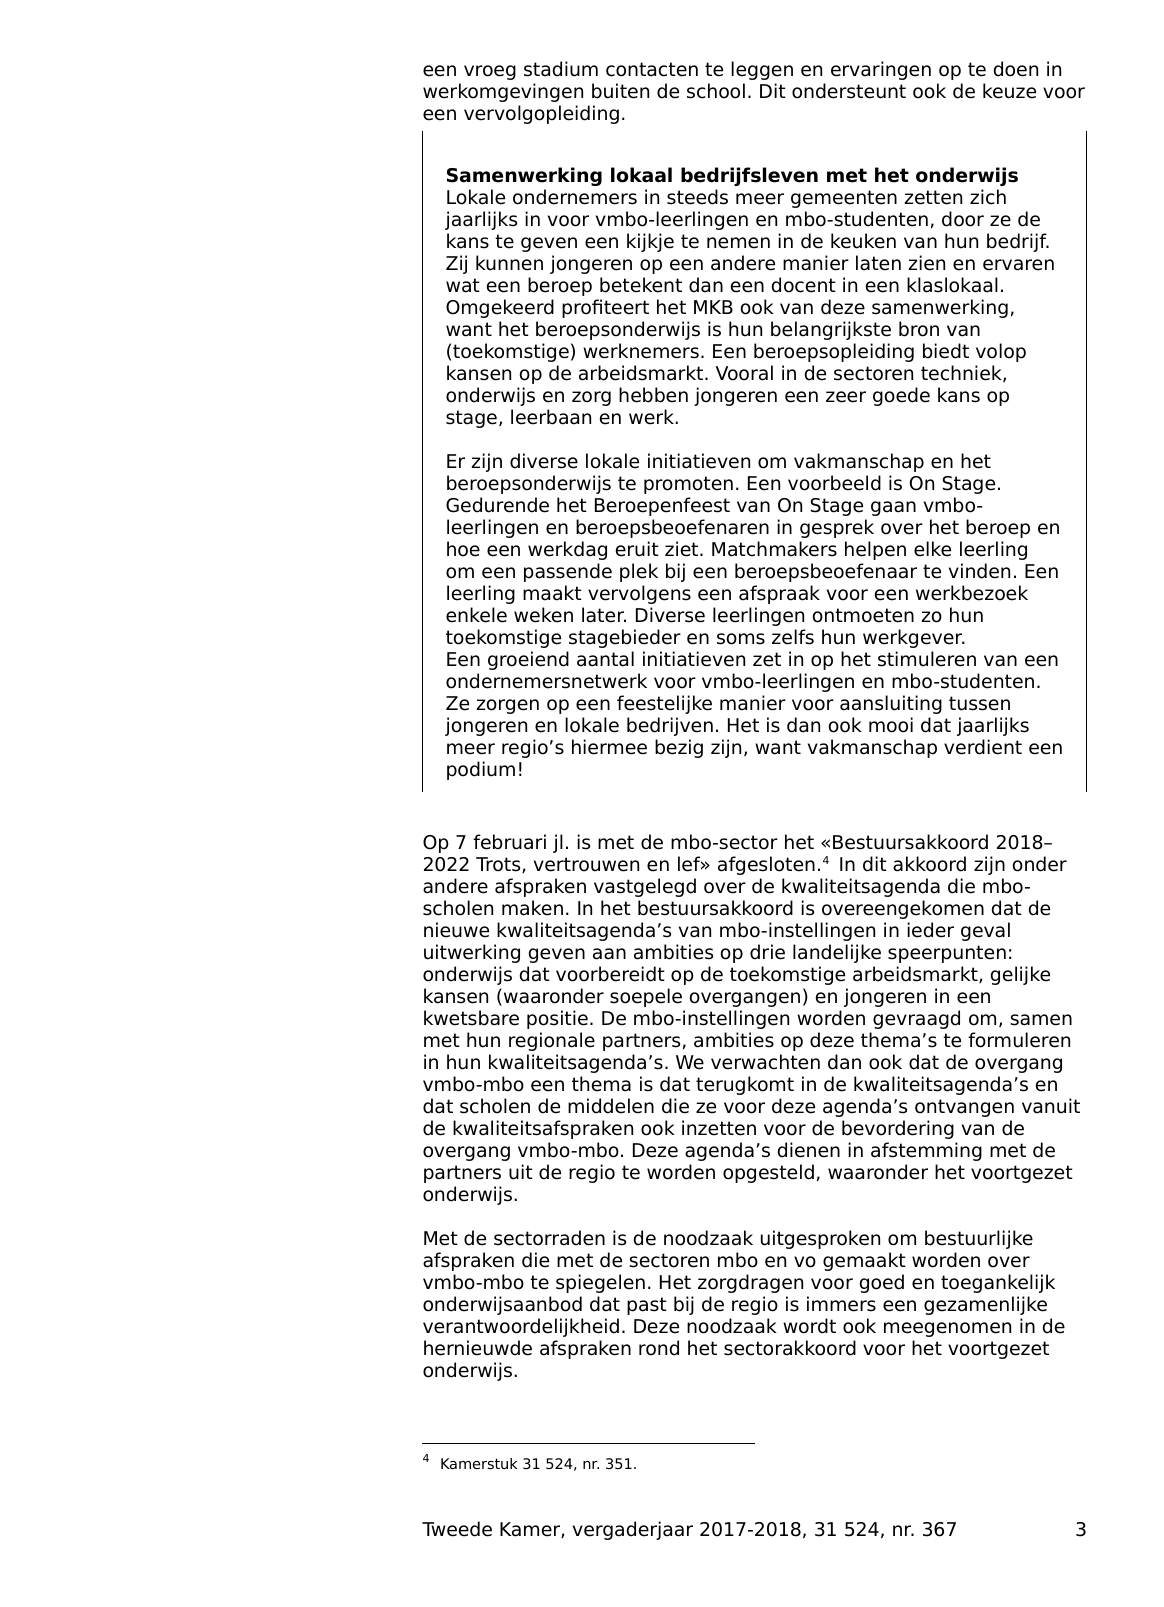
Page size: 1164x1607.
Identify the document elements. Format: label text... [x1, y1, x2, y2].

text Kamerstuk 31 524, nr. 351. [422, 1452, 1087, 1474]
text een vroeg stadium contacten te leggen en ervaringen op te doen in werkomgevingen buiten de school. Dit ondersteunt ook de keuze voor een vervolgopleiding. [422, 59, 1087, 125]
text Op 7 februari jl. is met de mbo-sector het «Bestuursakkoord 2018–2022 Trots, vertrouwen en lef» afgesloten. In dit akkoord zijn onder andere afspraken vastgelegd over de kwaliteitsagenda die mbo-scholen maken. In het bestuursakkoord is overeengekomen dat de nieuwe kwaliteitsagenda’s van mbo-instellingen in ieder geval uitwerking geven aan ambities op drie landelijke speerpunten: onderwijs dat voorbereidt op de toekomstige arbeidsmarkt, gelijke kansen (waaronder soepele overgangen) en jongeren in een kwetsbare positie. De mbo-instellingen worden gevraagd om, samen met hun regionale partners, ambities op deze thema’s te formuleren in hun kwaliteitsagenda’s. We verwachten dan ook dat de overgang vmbo-mbo een thema is dat terugkomt in de kwaliteitsagenda’s en dat scholen de middelen die ze voor deze agenda’s ontvangen vanuit de kwaliteitsafspraken ook inzetten voor de bevordering van de overgang vmbo-mbo. Deze agenda’s dienen in afstemming met de partners uit de regio te worden opgesteld, waaronder het voortgezet onderwijs. [422, 832, 1087, 1206]
text Met de sectorraden is de noodzaak uitgesproken om bestuurlijke afspraken die met de sectoren mbo en vo gemaakt worden over vmbo-mbo te spiegelen. Het zorgdragen voor goed en toegankelijk onderwijsaanbod dat past bij de regio is immers een gezamenlijke verantwoordelijkheid. Deze noodzaak wordt ook meegenomen in de hernieuwde afspraken rond het sectorakkoord voor het voortgezet onderwijs. [422, 1228, 1087, 1382]
table_header Samenwerking lokaal bedrijfsleven met het onderwijs Lokale ondernemers in steeds meer gemeenten zetten zich jaarlijks in voor vmbo-leerlingen en mbo-studenten, door ze de kans te geven een kijkje te nemen in de keuken van hun bedrijf. Zij kunnen jongeren op een andere manier laten zien en ervaren wat een beroep betekent dan een docent in een klaslokaal. Omgekeerd profiteert het MKB ook van deze samenwerking, want het beroepsonderwijs is hun belangrijkste bron van (toekomstige) werknemers. Een beroepsopleiding biedt volop kansen op de arbeidsmarkt. Vooral in de sectoren techniek, onderwijs en zorg hebben jongeren een zeer goede kans op stage, leerbaan en werk. Er zijn diverse lokale initiatieven om vakmanschap en het beroepsonderwijs te promoten. Een voorbeeld is On Stage. Gedurende het Beroepenfeest van On Stage gaan vmbo-leerlingen en beroepsbeoefenaren in gesprek over het beroep en hoe een werkdag eruit ziet. Matchmakers helpen elke leerling om een passende plek bij een beroepsbeoefenaar te vinden. Een leerling maakt vervolgens een afspraak voor een werkbezoek enkele weken later. Diverse leerlingen ontmoeten zo hun toekomstige stagebieder en soms zelfs hun werkgever. Een groeiend aantal initiatieven zet in op het stimuleren van een ondernemersnetwerk voor vmbo-leerlingen en mbo-studenten. Ze zorgen op een feestelijke manier voor aansluiting tussen jongeren en lokale bedrijven. Het is dan ook mooi dat jaarlijks meer regio’s hiermee bezig zijn, want vakmanschap verdient een podium! [423, 131, 1086, 792]
